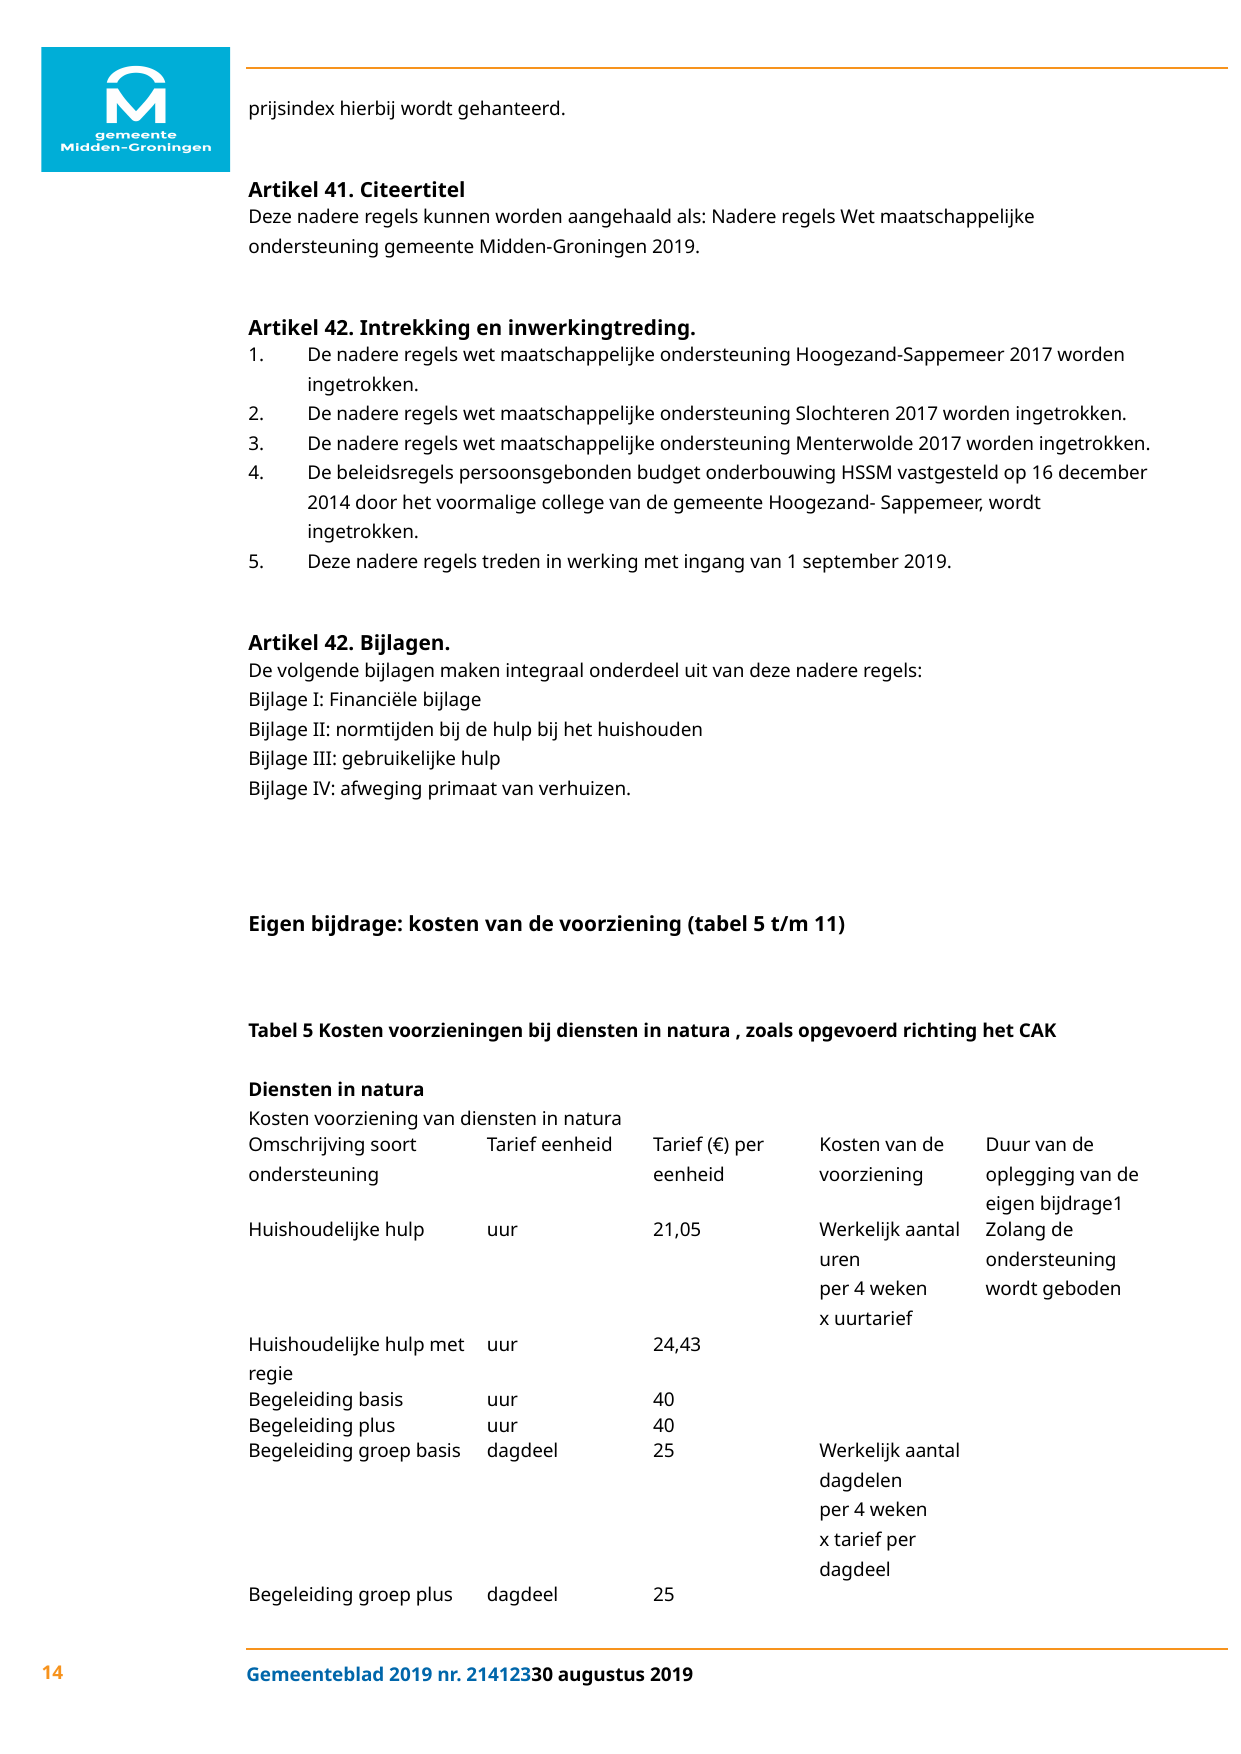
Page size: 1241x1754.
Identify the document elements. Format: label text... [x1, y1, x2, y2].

table_cell Kosten van de voorziening [819, 1131, 985, 1216]
text Bijlage III: gebruikelijke hulp [248, 746, 1152, 771]
table_cell 25 [653, 1582, 819, 1607]
table_cell Omschrijving soort ondersteuning [248, 1131, 487, 1216]
text Bijlage II: normtijden bij de hulp bij het huishouden [248, 716, 1152, 742]
list De nadere regels wet maatschappelijke ondersteuning Slochteren 2017 worden ingetrokken. [248, 400, 1152, 426]
table_cell Tarief eenheid [487, 1131, 653, 1216]
list Deze nadere regels treden in werking met ingang van 1 september 2019. [248, 548, 1152, 574]
picture [107, 89, 165, 122]
list De beleidsregels persoonsgebonden budget onderbouwing HSSM vastgesteld op 16 december 2014 door het voormalige college van de gemeente Hoogezand- Sappemeer, wordt ingetrokken. [248, 459, 1152, 544]
table_header Kosten voorziening van diensten in natura [248, 1106, 1152, 1131]
picture [108, 66, 164, 82]
table_cell Huishoudelijke hulp [248, 1216, 487, 1331]
table_cell uur [487, 1216, 653, 1331]
table_cell uur [487, 1412, 653, 1437]
table_cell 25 [653, 1438, 819, 1582]
table_cell [985, 1582, 1152, 1607]
list De nadere regels wet maatschappelijke ondersteuning Hoogezand-Sappemeer 2017 worden ingetrokken. [248, 341, 1152, 397]
table_cell uur [487, 1386, 653, 1412]
table_cell [819, 1412, 985, 1437]
table_cell dagdeel [487, 1582, 653, 1607]
text Tabel 5 Kosten voorzieningen bij diensten in natura , zoals opgevoerd richting het CAK [248, 1017, 1152, 1042]
table_cell uur [487, 1331, 653, 1386]
table_cell [985, 1386, 1152, 1412]
table_cell 40 [653, 1386, 819, 1412]
table_cell [819, 1582, 985, 1607]
table_cell 24,43 [653, 1331, 819, 1386]
text De volgende bijlagen maken integraal onderdeel uit van deze nadere regels: [248, 657, 1152, 682]
table_cell Zolang de ondersteuning wordt geboden [985, 1216, 1152, 1331]
table_cell 40 [653, 1412, 819, 1437]
table_cell [985, 1331, 1152, 1386]
text Artikel 41. Citeertitel [248, 175, 1152, 203]
table_cell 21,05 [653, 1216, 819, 1331]
table_cell Begeleiding groep plus [248, 1582, 487, 1607]
table_cell Werkelijk aantal uren per 4 weken x uurtarief [819, 1216, 985, 1331]
table_cell Werkelijk aantal dagdelen per 4 weken x tarief per dagdeel [819, 1438, 985, 1582]
text Artikel 42. Bijlagen. [248, 628, 1152, 657]
text Bijlage IV: afweging primaat van verhuizen. [248, 775, 1152, 801]
list De nadere regels wet maatschappelijke ondersteuning Menterwolde 2017 worden ingetrokken. [248, 430, 1152, 456]
table_cell dagdeel [487, 1438, 653, 1582]
table_cell Duur van de oplegging van de eigen bijdrage1 [985, 1131, 1152, 1216]
table_cell [985, 1412, 1152, 1437]
text Bijlage I: Financiële bijlage [248, 686, 1152, 712]
table_cell Begeleiding basis [248, 1386, 487, 1412]
table_cell Begeleiding plus [248, 1412, 487, 1437]
text prijsindex hierbij wordt gehanteerd. [248, 95, 1152, 121]
table_cell [819, 1386, 985, 1412]
table_cell Huishoudelijke hulp met regie [248, 1331, 487, 1386]
table_cell Begeleiding groep basis [248, 1438, 487, 1582]
text Artikel 42. Intrekking en inwerkingtreding. [248, 313, 1152, 341]
text Diensten in natura [248, 1076, 1152, 1102]
text Eigen bijdrage: kosten van de voorziening (tabel 5 t/m 11) [248, 909, 1152, 938]
table_cell [819, 1331, 985, 1386]
picture [184, 146, 190, 153]
table_cell [985, 1438, 1152, 1582]
text Deze nadere regels kunnen worden aangehaald als: Nadere regels Wet maatschappelijke ondersteuning gemeente Midden-Groningen 2019. [248, 203, 1152, 258]
table_cell Tarief (€) per eenheid [653, 1131, 819, 1216]
